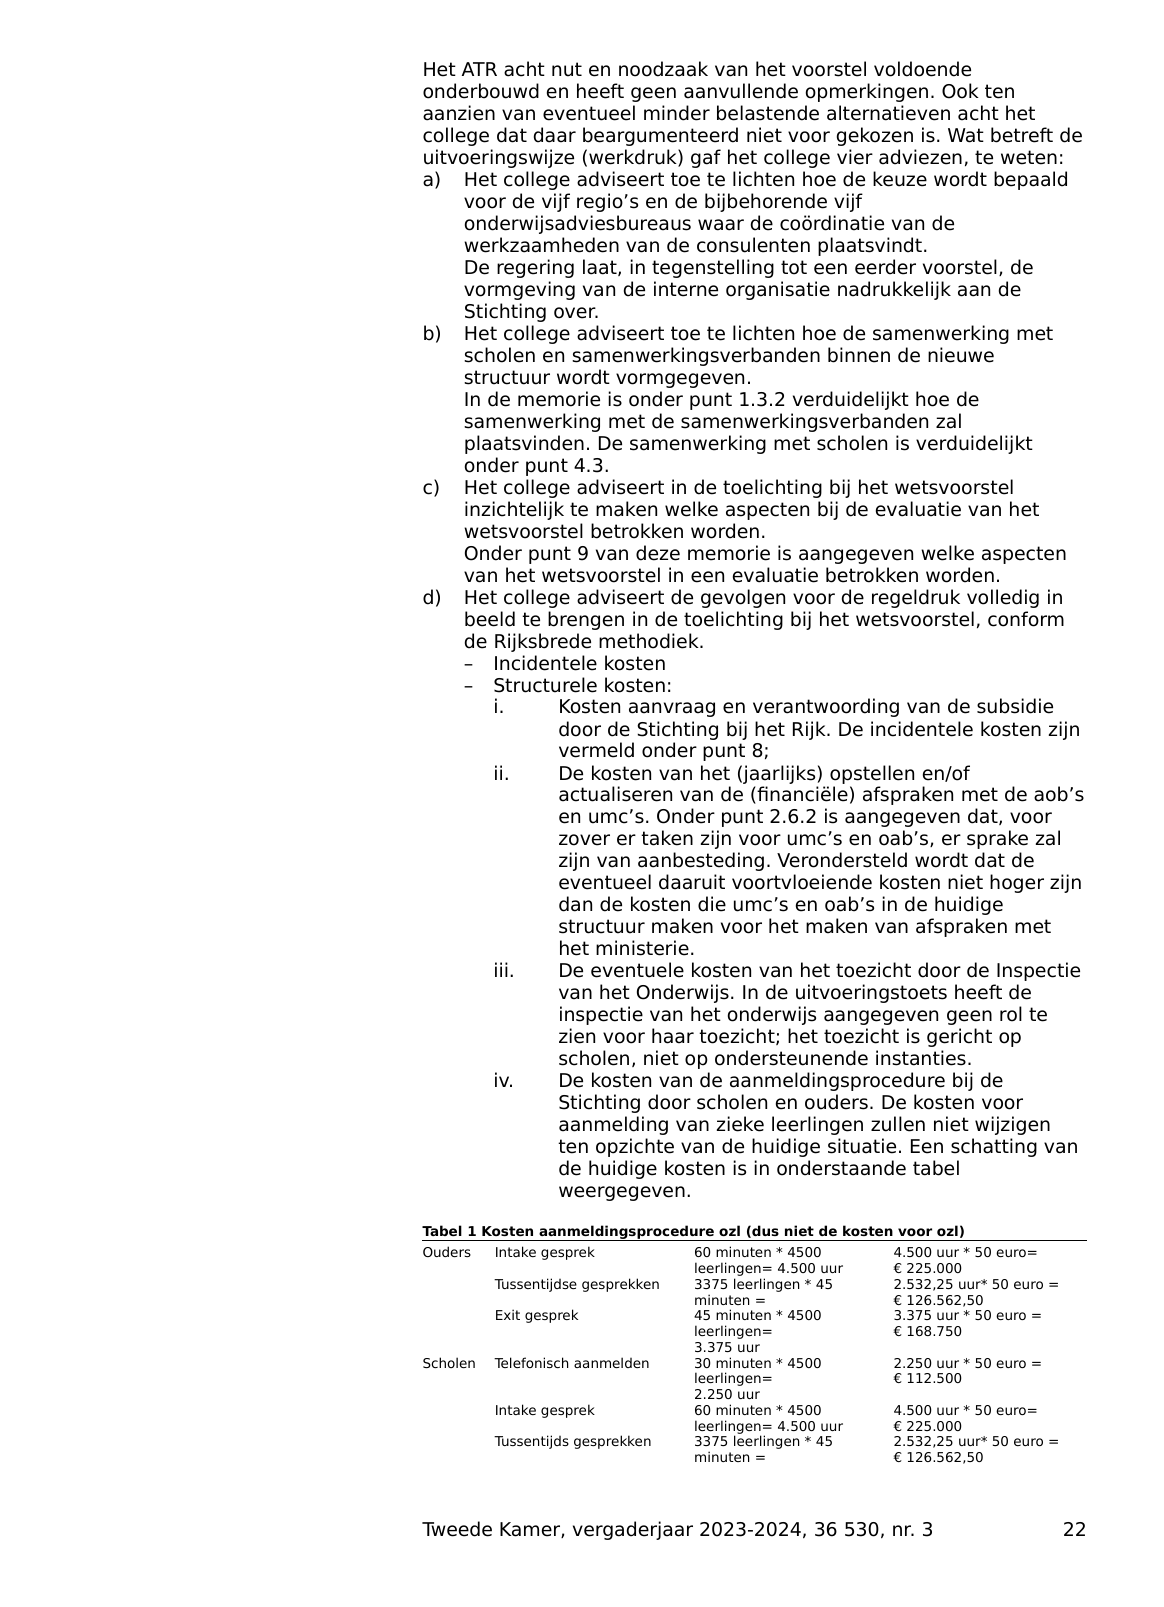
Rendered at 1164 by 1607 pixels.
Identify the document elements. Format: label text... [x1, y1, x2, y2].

text – Incidentele kosten [464, 652, 1087, 674]
table_cell 60 minuten * 4500 leerlingen= 4.500 uur [688, 1241, 887, 1277]
text Onder punt 9 van deze memorie is aangegeven welke aspecten van het wetsvoorstel in een evaluatie betrokken worden. [464, 543, 1087, 587]
text c) Het college adviseert in de toelichting bij het wetsvoorstel inzichtelijk te maken welke aspecten bij de evaluatie van het wetsvoorstel betrokken worden. [422, 477, 1087, 543]
table_cell 2.532,25 uur* 50 euro = € 126.562,50 [887, 1434, 1087, 1466]
text d) Het college adviseert de gevolgen voor de regeldruk volledig in beeld te brengen in de toelichting bij het wetsvoorstel, conform de Rijksbrede methodiek. [422, 587, 1087, 652]
table_header Tabel 1 Kosten aanmeldingsprocedure ozl (dus niet de kosten voor ozl) [422, 1224, 1087, 1239]
table_cell [422, 1277, 489, 1308]
table_cell Intake gesprek [489, 1403, 688, 1434]
table_cell [422, 1403, 489, 1434]
text In de memorie is onder punt 1.3.2 verduidelijkt hoe de samenwerking met de samenwerkingsverbanden zal plaatsvinden. De samenwerking met scholen is verduidelijkt onder punt 4.3. [464, 389, 1087, 477]
text De regering laat, in tegenstelling tot een eerder voorstel, de vormgeving van de interne organisatie nadrukkelijk aan de Stichting over. [464, 257, 1087, 323]
table_cell Tussentijdse gesprekken [489, 1277, 688, 1308]
table_cell 30 minuten * 4500 leerlingen= 2.250 uur [688, 1355, 887, 1403]
table_cell Exit gesprek [489, 1308, 688, 1355]
table_cell 3.375 uur * 50 euro = € 168.750 [887, 1308, 1087, 1355]
table_cell 3375 leerlingen * 45 minuten = [688, 1434, 887, 1466]
text ii. De kosten van het (jaarlijks) opstellen en/of actualiseren van de (financiële) afspraken met de aob’s en umc’s. Onder punt 2.6.2 is aangegeven dat, voor zover er taken zijn voor umc’s en oab’s, er sprake zal zijn van aanbesteding. Verondersteld wordt dat de eventueel daaruit voortvloeiende kosten niet hoger zijn dan de kosten die umc’s en oab’s in de huidige structuur maken voor het maken van afspraken met het ministerie. [493, 762, 1087, 960]
table_cell [422, 1308, 489, 1355]
table_cell 4.500 uur * 50 euro= € 225.000 [887, 1241, 1087, 1277]
table_cell Scholen [422, 1355, 489, 1403]
table_cell 2.250 uur * 50 euro = € 112.500 [887, 1355, 1087, 1403]
text iii. De eventuele kosten van het toezicht door de Inspectie van het Onderwijs. In de uitvoeringstoets heeft de inspectie van het onderwijs aangegeven geen rol te zien voor haar toezicht; het toezicht is gericht op scholen, niet op ondersteunende instanties. [493, 960, 1087, 1070]
table_cell Ouders [422, 1241, 489, 1277]
table_cell Telefonisch aanmelden [489, 1355, 688, 1403]
table_cell Tussentijds gesprekken [489, 1434, 688, 1466]
table_cell [422, 1434, 489, 1466]
table_cell 2.532,25 uur* 50 euro = € 126.562,50 [887, 1277, 1087, 1308]
text a) Het college adviseert toe te lichten hoe de keuze wordt bepaald voor de vijf regio’s en de bijbehorende vijf onderwijsadviesbureaus waar de coördinatie van de werkzaamheden van de consulenten plaatsvindt. [422, 169, 1087, 257]
table_cell Intake gesprek [489, 1241, 688, 1277]
table_cell 60 minuten * 4500 leerlingen= 4.500 uur [688, 1403, 887, 1434]
text iv. De kosten van de aanmeldingsprocedure bij de Stichting door scholen en ouders. De kosten voor aanmelding van zieke leerlingen zullen niet wijzigen ten opzichte van de huidige situatie. Een schatting van de huidige kosten is in onderstaande tabel weergegeven. [493, 1070, 1087, 1202]
text b) Het college adviseert toe te lichten hoe de samenwerking met scholen en samenwerkingsverbanden binnen de nieuwe structuur wordt vormgegeven. [422, 323, 1087, 389]
text Het ATR acht nut en noodzaak van het voorstel voldoende onderbouwd en heeft geen aanvullende opmerkingen. Ook ten aanzien van eventueel minder belastende alternatieven acht het college dat daar beargumenteerd niet voor gekozen is. Wat betreft de uitvoeringswijze (werkdruk) gaf het college vier adviezen, te weten: [422, 59, 1087, 169]
table_cell 4.500 uur * 50 euro= € 225.000 [887, 1403, 1087, 1434]
table_cell 3375 leerlingen * 45 minuten = [688, 1277, 887, 1308]
text i. Kosten aanvraag en verantwoording van de subsidie door de Stichting bij het Rijk. De incidentele kosten zijn vermeld onder punt 8; [493, 696, 1087, 762]
text – Structurele kosten: [464, 674, 1087, 696]
table_cell 45 minuten * 4500 leerlingen= 3.375 uur [688, 1308, 887, 1355]
